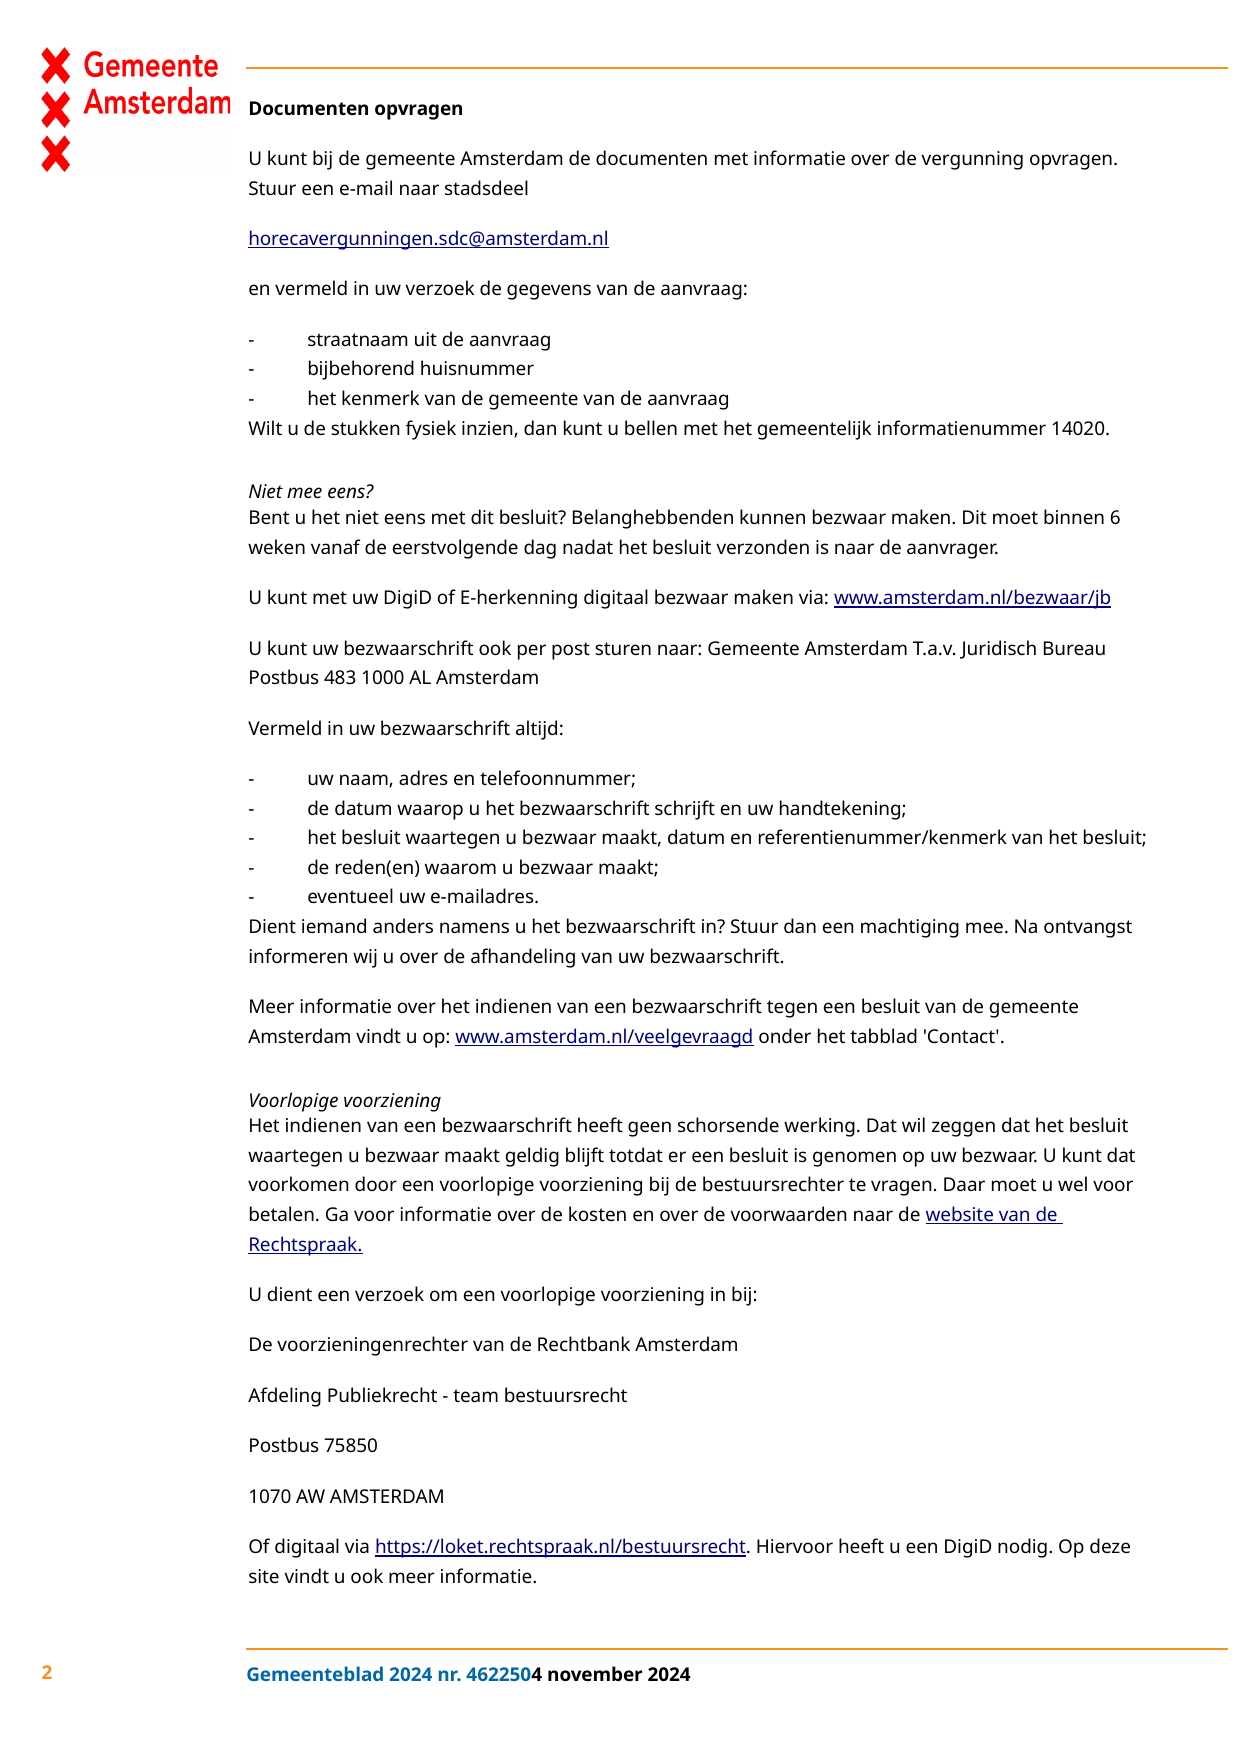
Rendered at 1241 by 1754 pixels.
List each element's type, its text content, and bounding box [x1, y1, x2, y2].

list de datum waarop u het bezwaarschrift schrijft en uw handtekening; [248, 795, 1152, 821]
picture [41, 47, 231, 172]
text en vermeld in uw verzoek de gegevens van de aanvraag: [248, 276, 1152, 301]
text Het indienen van een bezwaarschrift heeft geen schorsende werking. Dat wil zeggen dat het besluit waartegen u bezwaar maakt geldig blijft totdat er een besluit is genomen op uw bezwaar. U kunt dat voorkomen door een voorlopige voorziening bij de bestuursrechter te vragen. Daar moet u wel voor betalen. Ga voor informatie over de kosten en over de voorwaarden naar de website van de Rechtspraak. [248, 1112, 1152, 1257]
text Documenten opvragen [248, 95, 1152, 121]
text horecavergunningen.sdc@amsterdam.nl [248, 225, 1152, 251]
text Wilt u de stukken fysiek inzien, dan kunt u bellen met het gemeentelijk informatienummer 14020. [248, 415, 1152, 441]
text Of digitaal via https://loket.rechtspraak.nl/bestuursrecht. Hiervoor heeft u een DigiD nodig. Op deze site vindt u ook meer informatie. [248, 1533, 1152, 1589]
text Voorlopige voorziening [248, 1087, 1152, 1112]
text U kunt bij de gemeente Amsterdam de documenten met informatie over de vergunning opvragen. Stuur een e-mail naar stadsdeel [248, 145, 1152, 201]
text Niet mee eens? [248, 479, 1152, 504]
list het besluit waartegen u bezwaar maakt, datum en referentienummer/kenmerk van het besluit; [248, 824, 1152, 850]
text De voorzieningenrechter van de Rechtbank Amsterdam [248, 1332, 1152, 1357]
text Postbus 75850 [248, 1432, 1152, 1458]
list uw naam, adres en telefoonnummer; [248, 765, 1152, 791]
text Vermeld in uw bezwaarschrift altijd: [248, 715, 1152, 741]
list eventueel uw e-mailadres. [248, 884, 1152, 909]
list de reden(en) waarom u bezwaar maakt; [248, 854, 1152, 880]
list straatnaam uit de aanvraag [248, 326, 1152, 352]
list bijbehorend huisnummer [248, 356, 1152, 381]
list het kenmerk van de gemeente van de aanvraag [248, 385, 1152, 411]
text Bent u het niet eens met dit besluit? Belanghebbenden kunnen bezwaar maken. Dit moet binnen 6 weken vanaf de eerstvolgende dag nadat het besluit verzonden is naar de aanvrager. [248, 504, 1152, 560]
text U kunt uw bezwaarschrift ook per post sturen naar: Gemeente Amsterdam T.a.v. Juridisch Bureau Postbus 483 1000 AL Amsterdam [248, 635, 1152, 690]
text Meer informatie over het indienen van een bezwaarschrift tegen een besluit van de gemeente Amsterdam vindt u op: www.amsterdam.nl/veelgevraagd onder het tabblad 'Contact'. [248, 993, 1152, 1048]
text U dient een verzoek om een voorlopige voorziening in bij: [248, 1281, 1152, 1307]
text Dient iemand anders namens u het bezwaarschrift in? Stuur dan een machtiging mee. Na ontvangst informeren wij u over de afhandeling van uw bezwaarschrift. [248, 913, 1152, 968]
text 1070 AW AMSTERDAM [248, 1483, 1152, 1509]
text Afdeling Publiekrecht - team bestuursrecht [248, 1382, 1152, 1408]
text U kunt met uw DigiD of E-herkenning digitaal bezwaar maken via: www.amsterdam.nl/bezwaar/jb [248, 584, 1152, 610]
